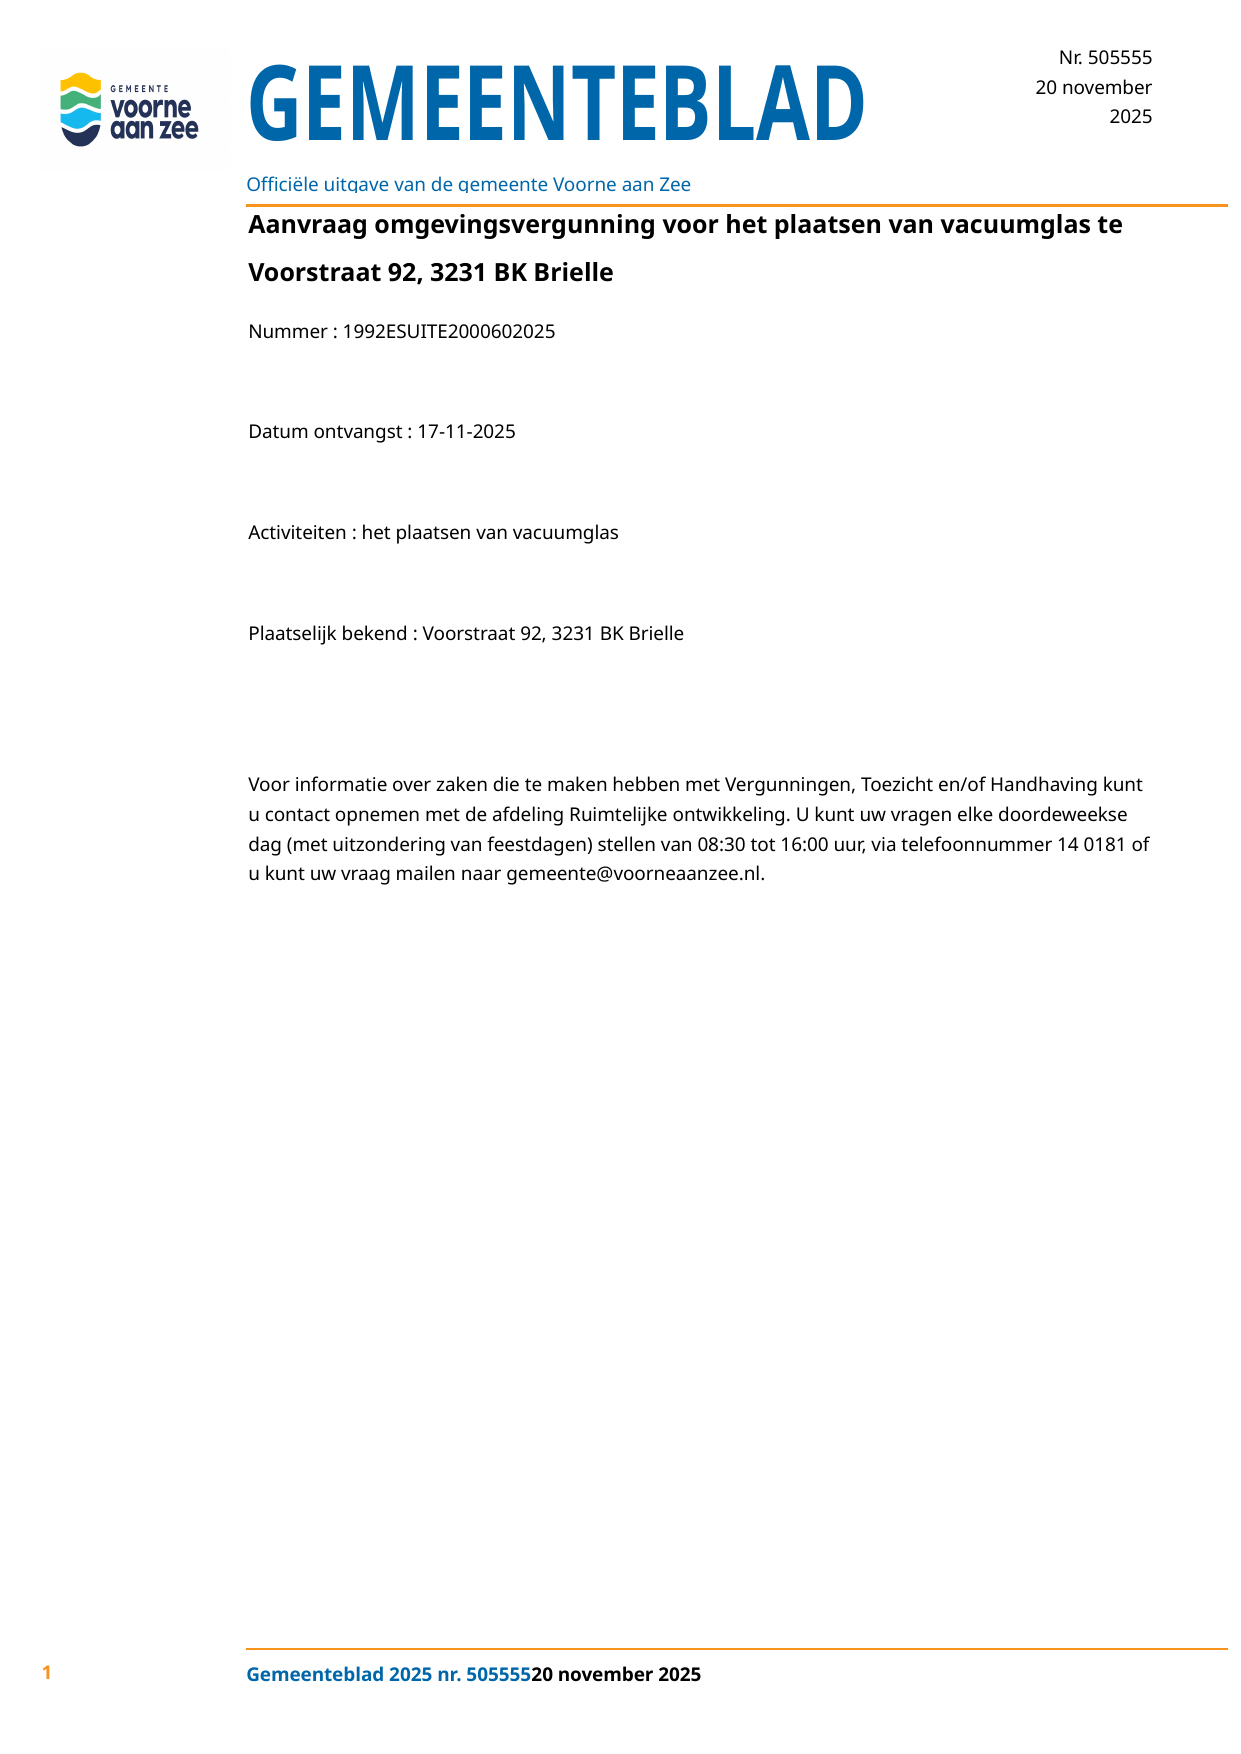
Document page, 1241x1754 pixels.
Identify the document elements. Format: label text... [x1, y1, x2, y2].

text Voor informatie over zaken die te maken hebben met Vergunningen, Toezicht en/of Handhaving kunt u contact opnemen met de afdeling Ruimtelijke ontwikkeling. U kunt uw vragen elke doordeweekse dag (met uitzondering van feestdagen) stellen van 08:30 tot 16:00 uur, via telefoonnummer 14 0181 of u kunt uw vraag mailen naar gemeente@voorneaanzee.nl. [248, 772, 1152, 886]
text Plaatselijk bekend : Voorstraat 92, 3231 BK Brielle [248, 620, 1152, 646]
text Aanvraag omgevingsvergunning voor het plaatsen van vacuumglas te Voorstraat 92, 3231 BK Brielle [248, 207, 1152, 288]
text Nummer : 1992ESUITE2000602025 [248, 318, 1152, 344]
text Activiteiten : het plaatsen van vacuumglas [248, 519, 1152, 545]
picture [41, 47, 231, 172]
text Datum ontvangst : 17-11-2025 [248, 419, 1152, 444]
